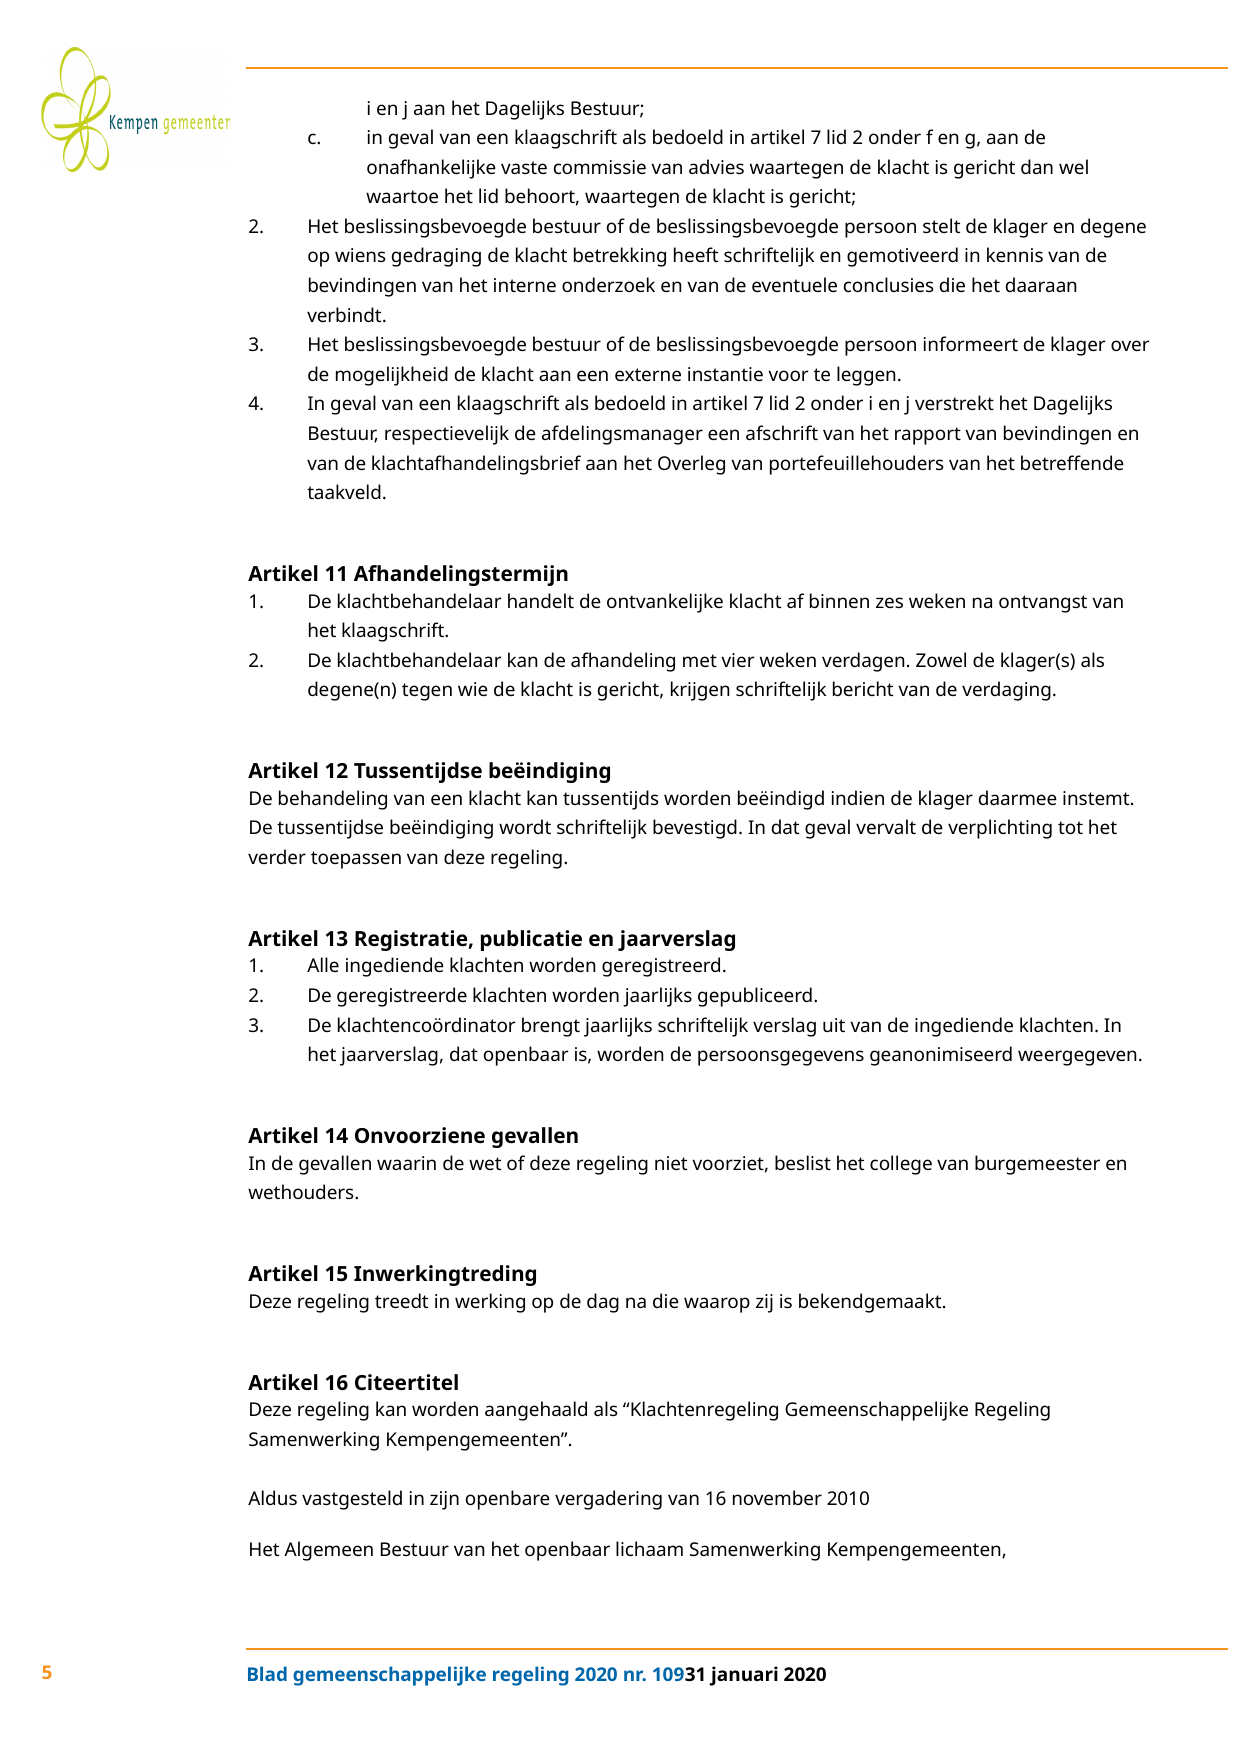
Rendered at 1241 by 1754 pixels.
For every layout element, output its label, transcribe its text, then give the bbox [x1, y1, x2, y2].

text Artikel 12 Tussentijdse beëindiging [248, 757, 1152, 785]
text Aldus vastgesteld in zijn openbare vergadering van 16 november 2010 [248, 1485, 1152, 1511]
list Het beslissingsbevoegde bestuur of de beslissingsbevoegde persoon stelt de klager en degene op wiens gedraging de klacht betrekking heeft schriftelijk en gemotiveerd in kennis van de bevindingen van het interne onderzoek en van de eventuele conclusies die het daaraan verbindt. [248, 213, 1152, 328]
text Artikel 13 Registratie, publicatie en jaarverslag [248, 924, 1152, 953]
list in geval van een klaagschrift als bedoeld in artikel 7 lid 2 onder f en g, aan de onafhankelijke vaste commissie van advies waartegen de klacht is gericht dan wel waartoe het lid behoort, waartegen de klacht is gericht; [307, 124, 1152, 209]
list De klachtencoördinator brengt jaarlijks schriftelijk verslag uit van de ingediende klachten. In het jaarverslag, dat openbaar is, worden de persoonsgegevens geanonimiseerd weergegeven. [248, 1012, 1152, 1067]
list De geregistreerde klachten worden jaarlijks gepubliceerd. [248, 982, 1152, 1008]
text Deze regeling kan worden aangehaald als “Klachtenregeling Gemeenschappelijke Regeling Samenwerking Kempengemeenten”. [248, 1396, 1152, 1452]
list De klachtbehandelaar kan de afhandeling met vier weken verdagen. Zowel de klager(s) als degene(n) tegen wie de klacht is gericht, krijgen schriftelijk bericht van de verdaging. [248, 647, 1152, 702]
text Artikel 15 Inwerkingtreding [248, 1259, 1152, 1288]
list i en j aan het Dagelijks Bestuur; [307, 95, 1152, 121]
text Artikel 11 Afhandelingstermijn [248, 559, 1152, 588]
text Deze regeling treedt in werking op de dag na die waarop zij is bekendgemaakt. [248, 1288, 1152, 1313]
picture [41, 47, 231, 172]
text In de gevallen waarin de wet of deze regeling niet voorziet, beslist het college van burgemeester en wethouders. [248, 1150, 1152, 1205]
list Het beslissingsbevoegde bestuur of de beslissingsbevoegde persoon informeert de klager over de mogelijkheid de klacht aan een externe instantie voor te leggen. [248, 331, 1152, 387]
list Alle ingediende klachten worden geregistreerd. [248, 953, 1152, 978]
text De behandeling van een klacht kan tussentijds worden beëindigd indien de klager daarmee instemt. De tussentijdse beëindiging wordt schriftelijk bevestigd. In dat geval vervalt de verplichting tot het verder toepassen van deze regeling. [248, 785, 1152, 870]
list De klachtbehandelaar handelt de ontvankelijke klacht af binnen zes weken na ontvangst van het klaagschrift. [248, 588, 1152, 643]
text Artikel 16 Citeertitel [248, 1368, 1152, 1396]
list In geval van een klaagschrift als bedoeld in artikel 7 lid 2 onder i en j verstrekt het Dagelijks Bestuur, respectievelijk de afdelingsmanager een afschrift van het rapport van bevindingen en van de klachtafhandelingsbrief aan het Overleg van portefeuillehouders van het betreffende taakveld. [248, 391, 1152, 505]
text Artikel 14 Onvoorziene gevallen [248, 1121, 1152, 1150]
text Het Algemeen Bestuur van het openbaar lichaam Samenwerking Kempengemeenten, [248, 1536, 1152, 1562]
